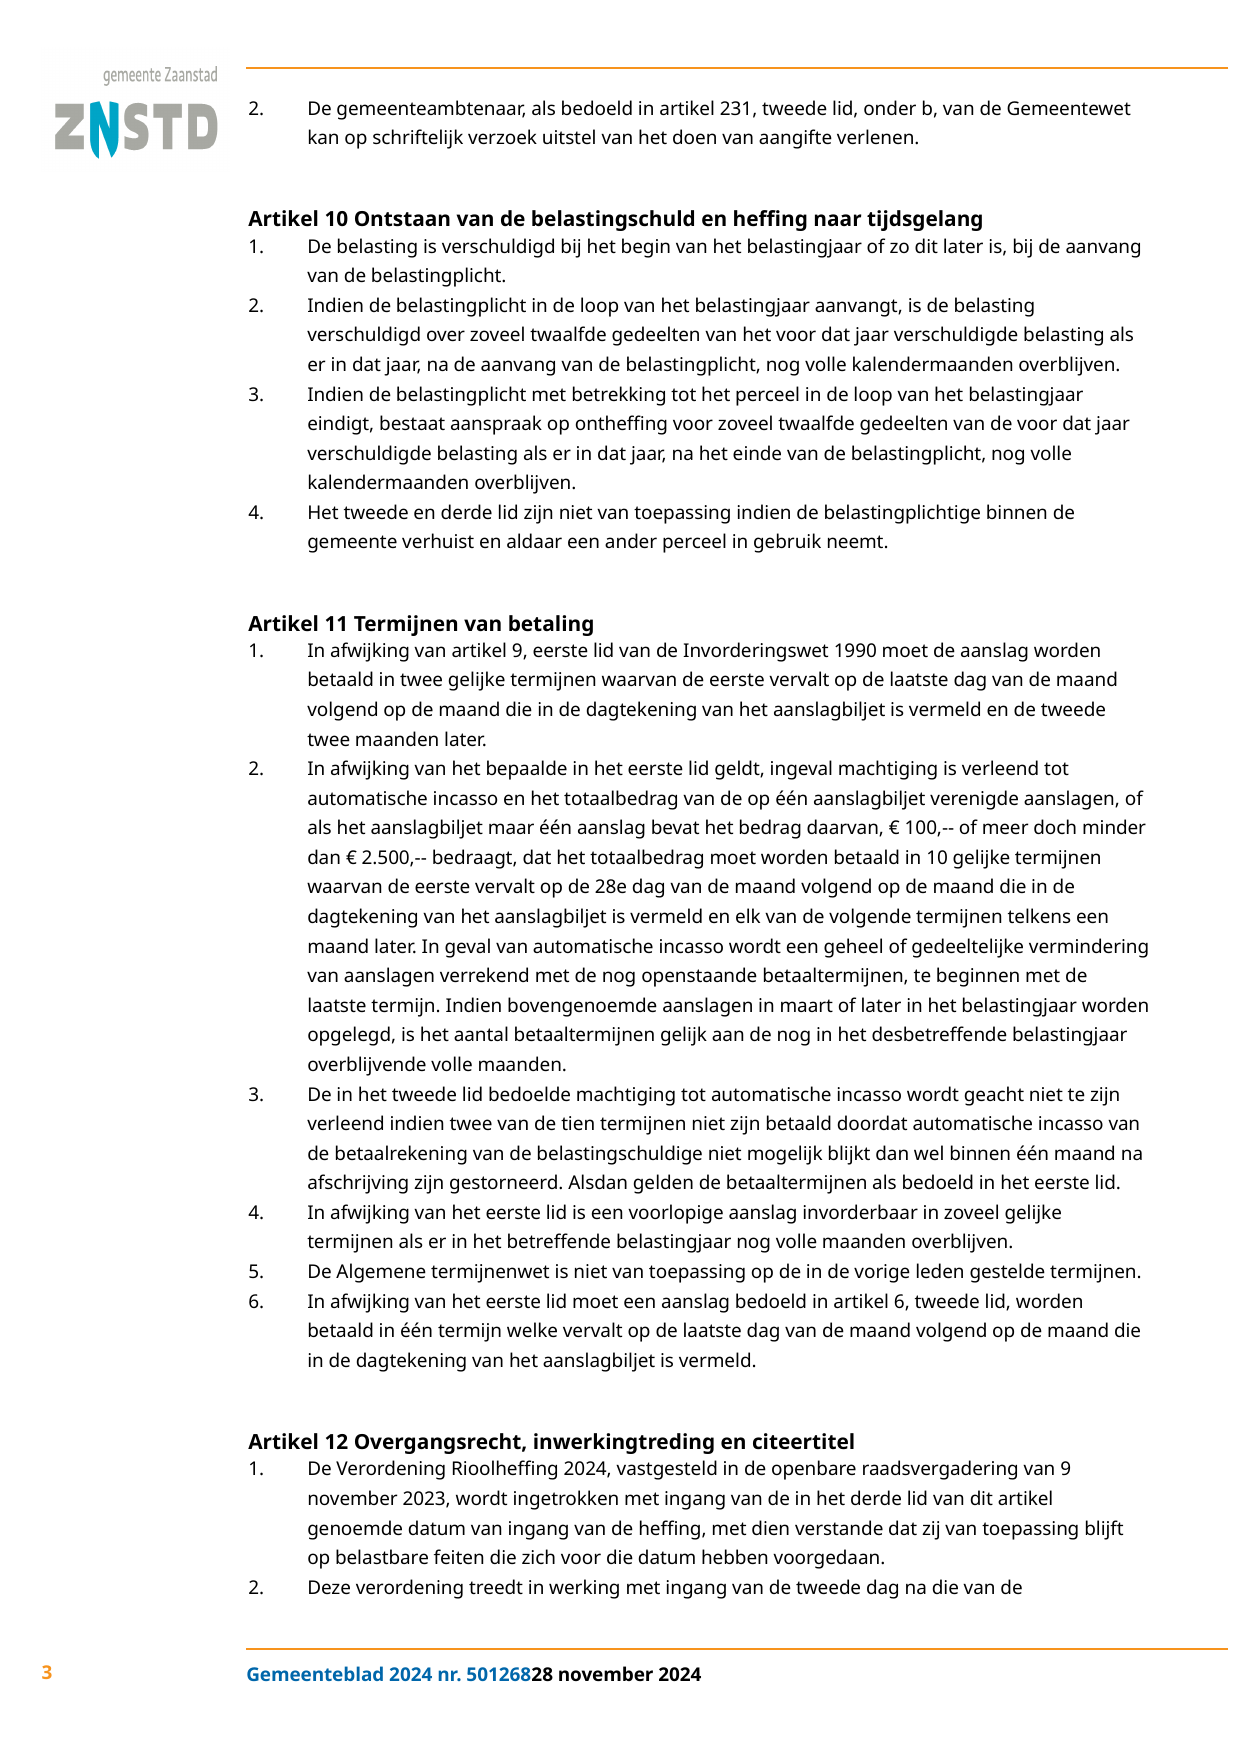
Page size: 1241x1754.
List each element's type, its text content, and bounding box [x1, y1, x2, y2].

text Artikel 12 Overgangsrecht, inwerkingtreding en citeertitel [248, 1427, 1152, 1456]
list Indien de belastingplicht met betrekking tot het perceel in de loop van het belastingjaar eindigt, bestaat aanspraak op ontheffing voor zoveel twaalfde gedeelten van de voor dat jaar verschuldigde belasting als er in dat jaar, na het einde van de belastingplicht, nog volle kalendermaanden overblijven. [248, 381, 1152, 495]
list In afwijking van het eerste lid moet een aanslag bedoeld in artikel 6, tweede lid, worden betaald in één termijn welke vervalt op de laatste dag van de maand volgend op de maand die in de dagtekening van het aanslagbiljet is vermeld. [248, 1288, 1152, 1373]
list De in het tweede lid bedoelde machtiging tot automatische incasso wordt geacht niet te zijn verleend indien twee van de tien termijnen niet zijn betaald doordat automatische incasso van de betaalrekening van de belastingschuldige niet mogelijk blijkt dan wel binnen één maand na afschrijving zijn gestorneerd. Alsdan gelden de betaaltermijnen als bedoeld in het eerste lid. [248, 1081, 1152, 1195]
list De Algemene termijnenwet is niet van toepassing op de in de vorige leden gestelde termijnen. [248, 1258, 1152, 1284]
list Indien de belastingplicht in de loop van het belastingjaar aanvangt, is de belasting verschuldigd over zoveel twaalfde gedeelten van het voor dat jaar verschuldigde belasting als er in dat jaar, na de aanvang van de belastingplicht, nog volle kalendermaanden overblijven. [248, 292, 1152, 377]
list De Verordening Rioolheffing 2024, vastgesteld in de openbare raadsvergadering van 9 november 2023, wordt ingetrokken met ingang van de in het derde lid van dit artikel genoemde datum van ingang van de heffing, met dien verstande dat zij van toepassing blijft op belastbare feiten die zich voor die datum hebben voorgedaan. [248, 1456, 1152, 1570]
list Deze verordening treedt in werking met ingang van de tweede dag na die van de [248, 1574, 1152, 1599]
list Het tweede en derde lid zijn niet van toepassing indien de belastingplichtige binnen de gemeente verhuist en aldaar een ander perceel in gebruik neemt. [248, 499, 1152, 554]
list De gemeenteambtenaar, als bedoeld in artikel 231, tweede lid, onder b, van de Gemeentewet kan op schriftelijk verzoek uitstel van het doen van aangifte verlenen. [248, 95, 1152, 150]
list In afwijking van artikel 9, eerste lid van de Invorderingswet 1990 moet de aanslag worden betaald in twee gelijke termijnen waarvan de eerste vervalt op de laatste dag van de maand volgend op de maand die in de dagtekening van het aanslagbiljet is vermeld en de tweede twee maanden later. [248, 637, 1152, 752]
picture [41, 47, 231, 172]
list In afwijking van het eerste lid is een voorlopige aanslag invorderbaar in zoveel gelijke termijnen als er in het betreffende belastingjaar nog volle maanden overblijven. [248, 1199, 1152, 1254]
text Artikel 11 Termijnen van betaling [248, 609, 1152, 637]
list De belasting is verschuldigd bij het begin van het belastingjaar of zo dit later is, bij de aanvang van de belastingplicht. [248, 233, 1152, 288]
text Artikel 10 Ontstaan van de belastingschuld en heffing naar tijdsgelang [248, 204, 1152, 233]
list In afwijking van het bepaalde in het eerste lid geldt, ingeval machtiging is verleend tot automatische incasso en het totaalbedrag van de op één aanslagbiljet verenigde aanslagen, of als het aanslagbiljet maar één aanslag bevat het bedrag daarvan, € 100,-- of meer doch minder dan € 2.500,-- bedraagt, dat het totaalbedrag moet worden betaald in 10 gelijke termijnen waarvan de eerste vervalt op de 28e dag van de maand volgend op de maand die in de dagtekening van het aanslagbiljet is vermeld en elk van de volgende termijnen telkens een maand later. In geval van automatische incasso wordt een geheel of gedeeltelijke vermindering van aanslagen verrekend met de nog openstaande betaaltermijnen, te beginnen met de laatste termijn. Indien bovengenoemde aanslagen in maart of later in het belastingjaar worden opgelegd, is het aantal betaaltermijnen gelijk aan de nog in het desbetreffende belastingjaar overblijvende volle maanden. [248, 755, 1152, 1077]
